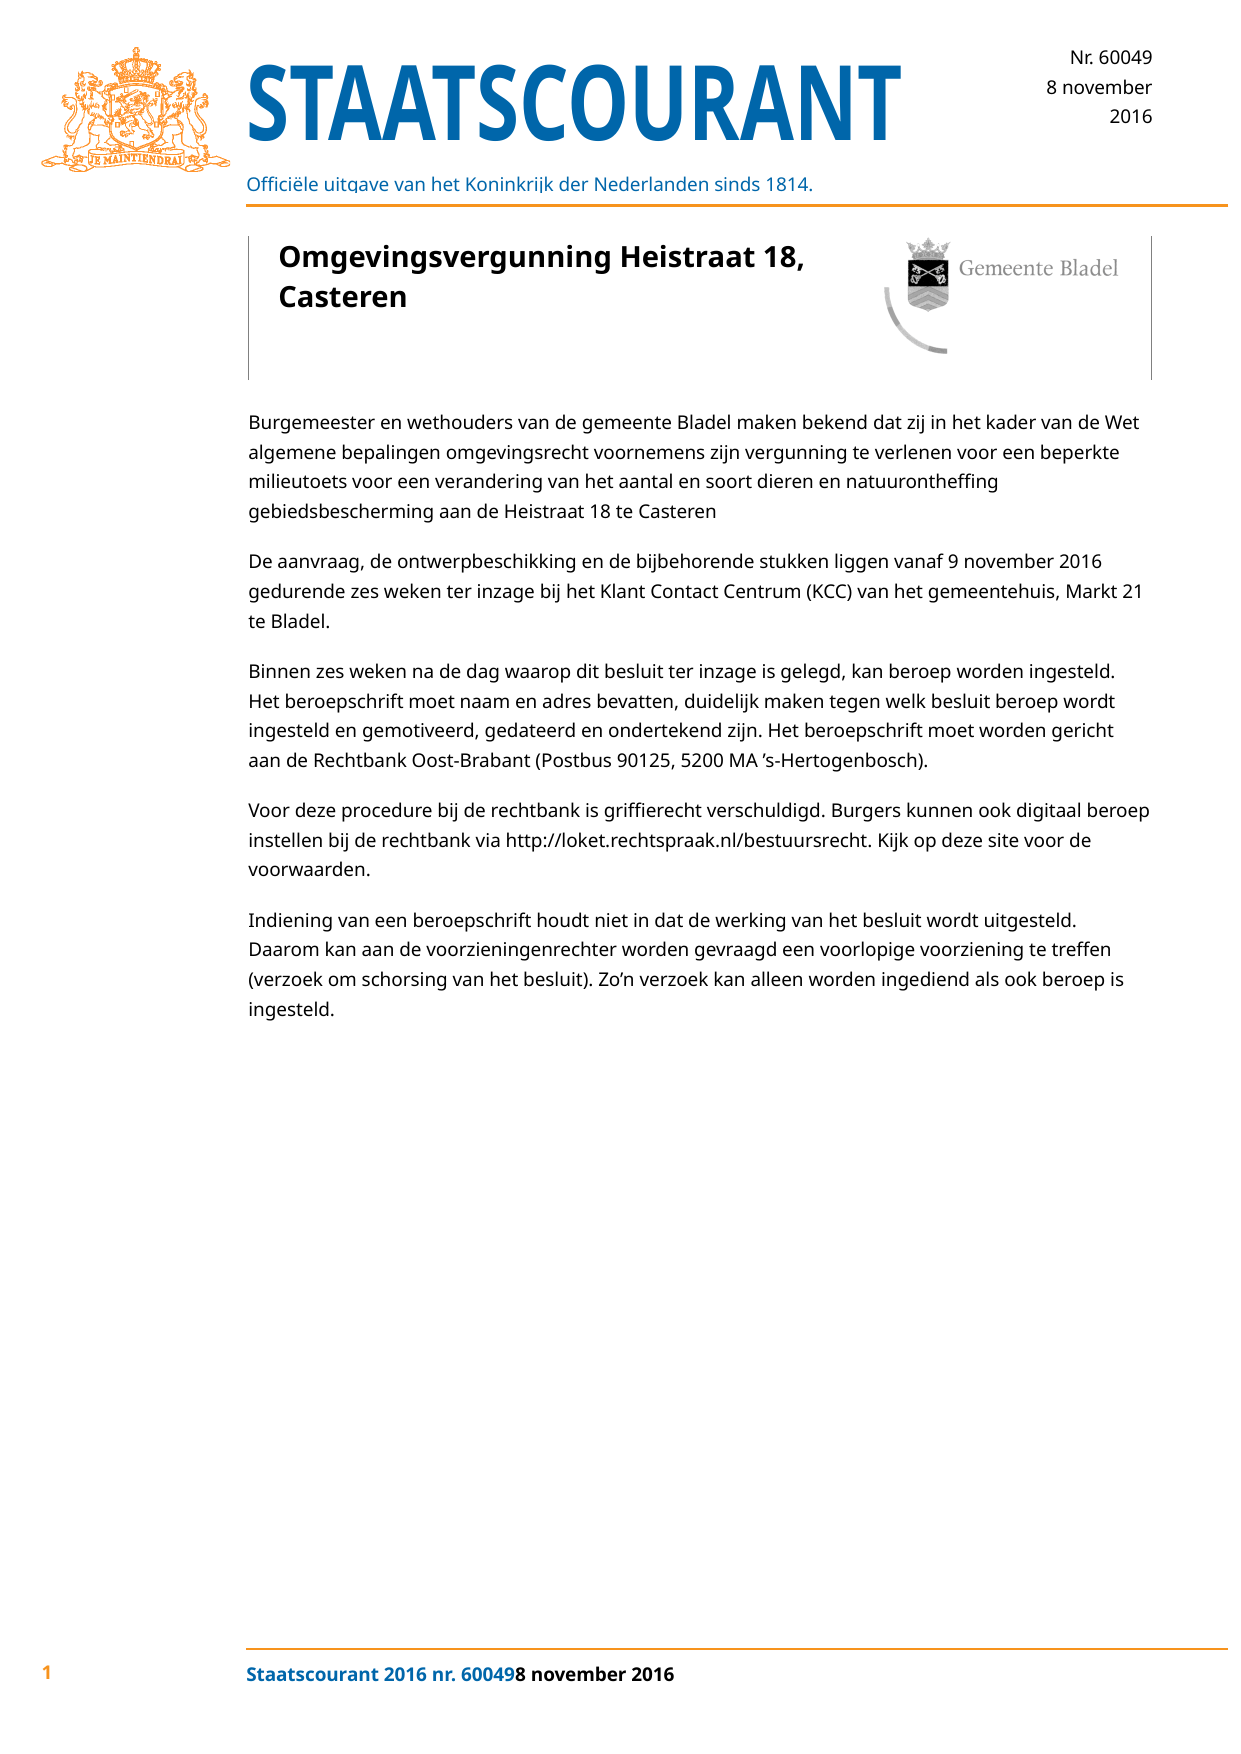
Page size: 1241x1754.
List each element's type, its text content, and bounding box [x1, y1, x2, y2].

text Voor deze procedure bij de rechtbank is griffierecht verschuldigd. Burgers kunnen ook digitaal beroep instellen bij de rechtbank via http://loket.rechtspraak.nl/bestuursrecht. Kijk op deze site voor de voorwaarden. [248, 797, 1152, 882]
text Burgemeester en wethouders van de gemeente Bladel maken bekend dat zij in het kader van de Wet algemene bepalingen omgevingsrecht voornemens zijn vergunning te verlenen voor een beperkte milieutoets voor een verandering van het aantal en soort dieren en natuurontheffing gebiedsbescherming aan de Heistraat 18 te Casteren [248, 409, 1152, 524]
text De aanvraag, de ontwerpbeschikking en de bijbehorende stukken liggen vanaf 9 november 2016 gedurende zes weken ter inzage bij het Klant Contact Centrum (KCC) van het gemeentehuis, Markt 21 te Bladel. [248, 549, 1152, 634]
picture [882, 236, 1119, 355]
text Indiening van een beroepschrift houdt niet in dat de werking van het besluit wordt uitgesteld. Daarom kan aan de voorzieningenrechter worden gevraagd een voorlopige voorziening te treffen (verzoek om schorsing van het besluit). Zo’n verzoek kan alleen worden ingediend als ook beroep is ingesteld. [248, 907, 1152, 1022]
picture [41, 47, 231, 172]
table_header Omgevingsvergunning Heistraat 18, Casteren [249, 236, 850, 380]
table_header [850, 236, 1151, 380]
text Binnen zes weken na de dag waarop dit besluit ter inzage is gelegd, kan beroep worden ingesteld. Het beroepschrift moet naam en adres bevatten, duidelijk maken tegen welk besluit beroep wordt ingesteld en gemotiveerd, gedateerd en ondertekend zijn. Het beroepschrift moet worden gericht aan de Rechtbank Oost-Brabant (Postbus 90125, 5200 MA ’s-Hertogenbosch). [248, 658, 1152, 773]
